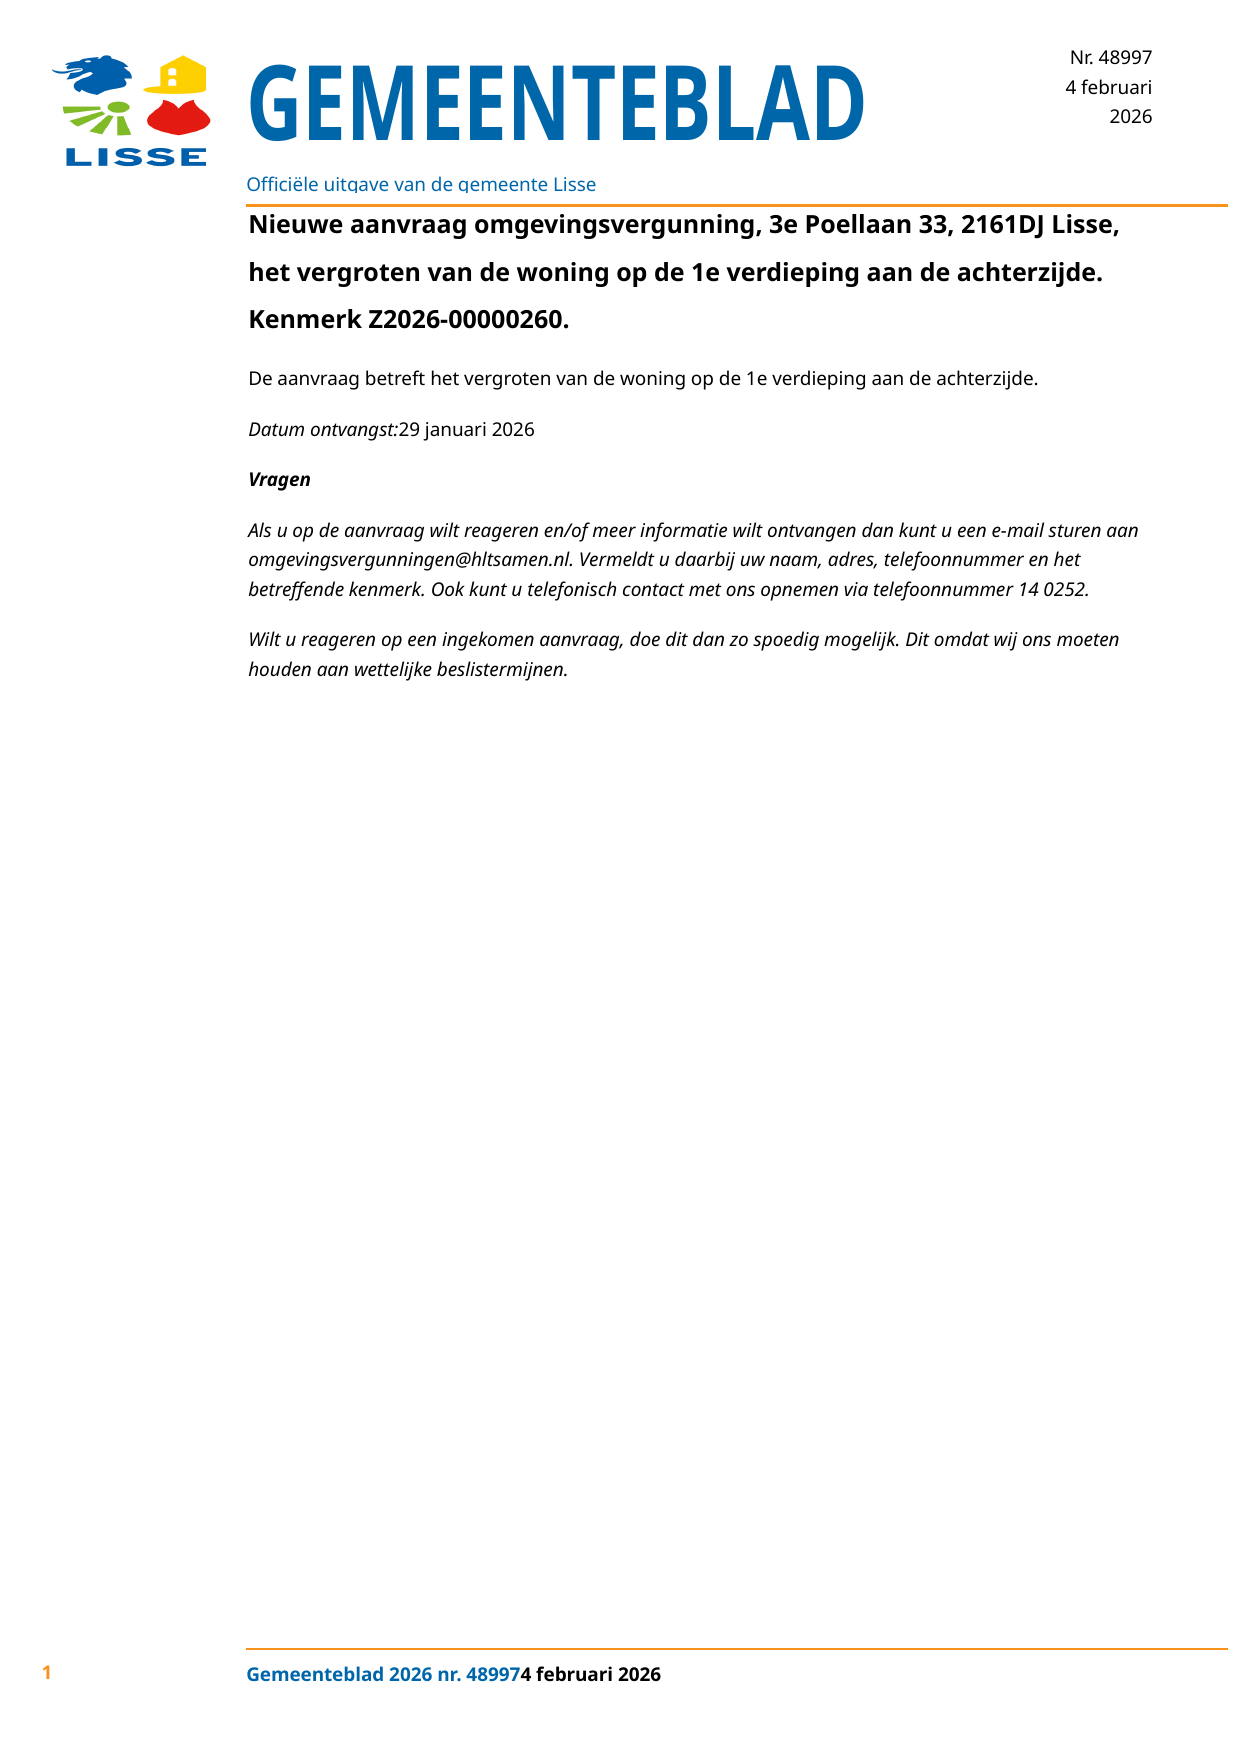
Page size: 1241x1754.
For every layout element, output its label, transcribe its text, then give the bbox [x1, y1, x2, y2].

text Als u op de aanvraag wilt reageren en/of meer informatie wilt ontvangen dan kunt u een e-mail sturen aan omgevingsvergunningen@hltsamen.nl. Vermeldt u daarbij uw naam, adres, telefoonnummer en het betreffende kenmerk. Ook kunt u telefonisch contact met ons opnemen via telefoonnummer 14 0252. [248, 517, 1152, 602]
text Vragen [248, 466, 1152, 492]
text De aanvraag betreft het vergroten van de woning op de 1e verdieping aan de achterzijde. [248, 366, 1152, 391]
text Datum ontvangst:29 januari 2026 [248, 416, 1152, 442]
text Nieuwe aanvraag omgevingsvergunning, 3e Poellaan 33, 2161DJ Lisse, het vergroten van de woning op de 1e verdieping aan de achterzijde. Kenmerk Z2026-00000260. [248, 207, 1152, 336]
picture [41, 47, 231, 172]
text Wilt u reageren op een ingekomen aanvraag, doe dit dan zo spoedig mogelijk. Dit omdat wij ons moeten houden aan wettelijke beslistermijnen. [248, 626, 1152, 682]
